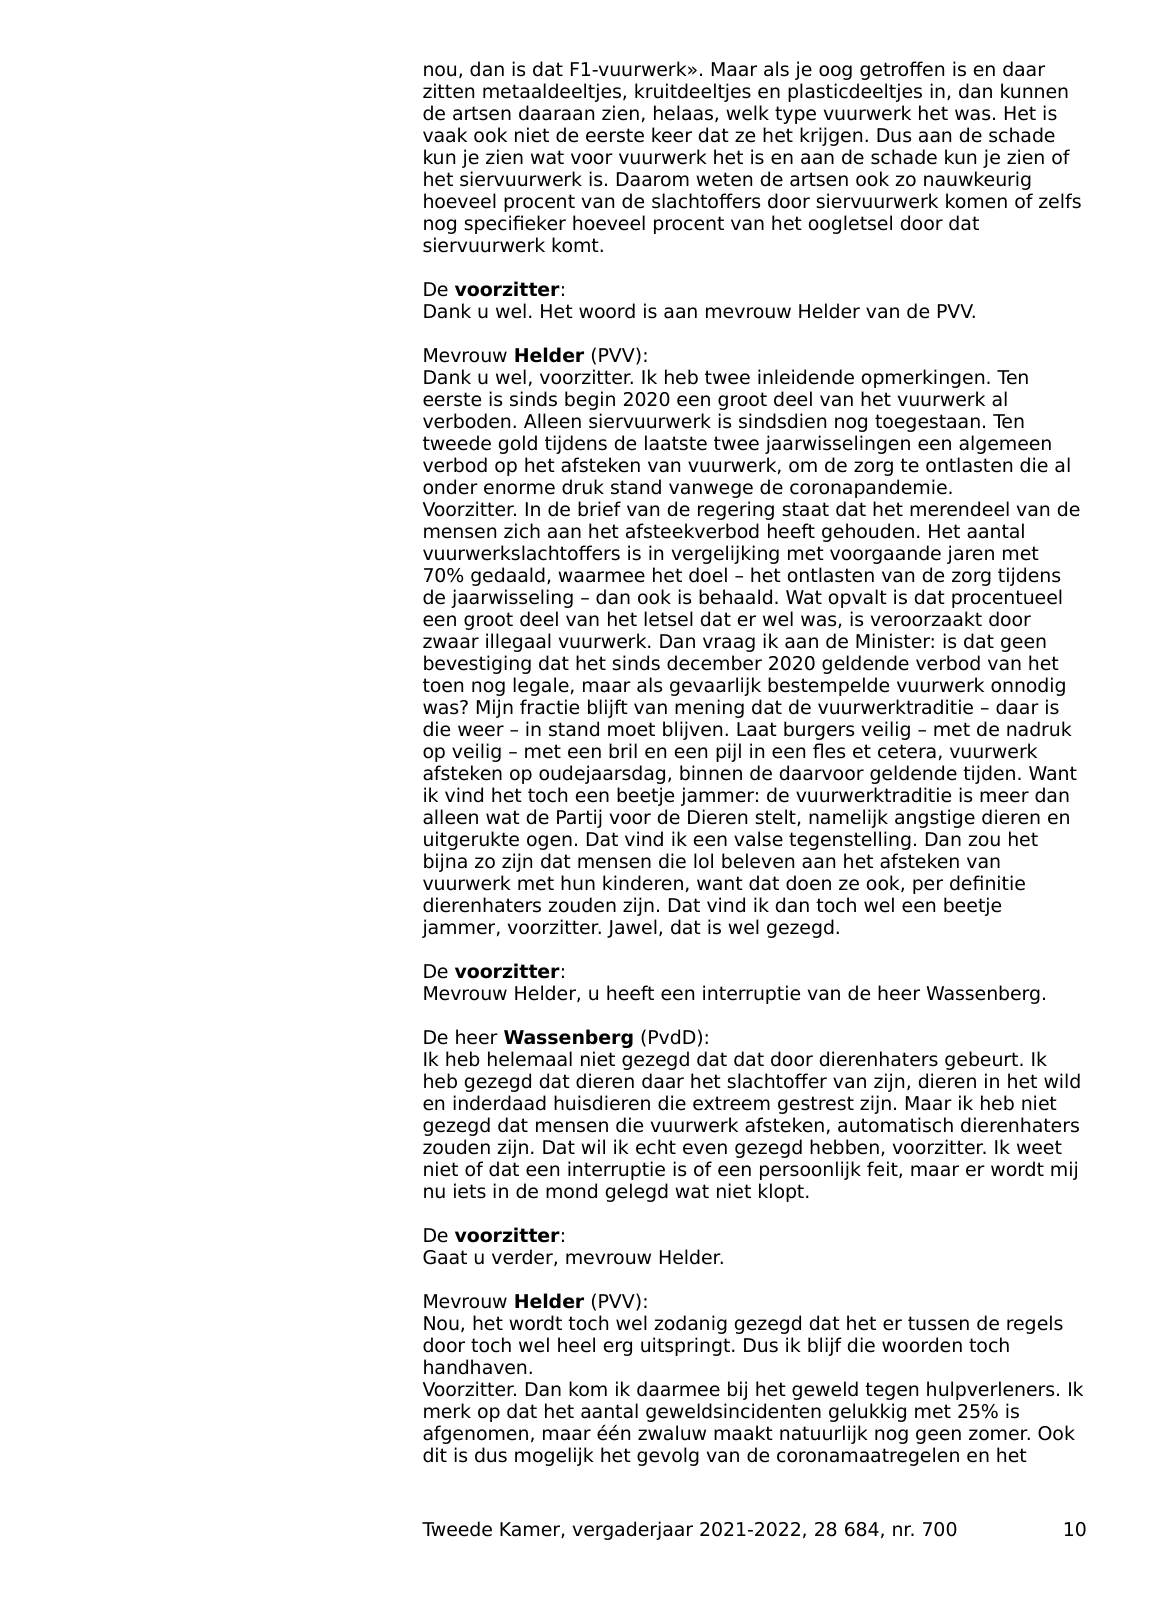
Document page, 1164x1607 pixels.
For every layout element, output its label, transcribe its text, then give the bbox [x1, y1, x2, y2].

text De heer Wassenberg (PvdD): [422, 1027, 1087, 1049]
text Ik heb helemaal niet gezegd dat dat door dierenhaters gebeurt. Ik heb gezegd dat dieren daar het slachtoffer van zijn, dieren in het wild en inderdaad huisdieren die extreem gestrest zijn. Maar ik heb niet gezegd dat mensen die vuurwerk afsteken, automatisch dierenhaters zouden zijn. Dat wil ik echt even gezegd hebben, voorzitter. Ik weet niet of dat een interruptie is of een persoonlijk feit, maar er wordt mij nu iets in de mond gelegd wat niet klopt. [422, 1049, 1087, 1203]
text De voorzitter: [422, 1225, 1087, 1247]
text De voorzitter: [422, 279, 1087, 301]
text Dank u wel. Het woord is aan mevrouw Helder van de PVV. [422, 301, 1087, 323]
text Mevrouw Helder (PVV): [422, 345, 1087, 367]
text Mevrouw Helder (PVV): [422, 1291, 1087, 1313]
text Gaat u verder, mevrouw Helder. [422, 1247, 1087, 1269]
text Voorzitter. In de brief van de regering staat dat het merendeel van de mensen zich aan het afsteekverbod heeft gehouden. Het aantal vuurwerkslachtoffers is in vergelijking met voorgaande jaren met 70% gedaald, waarmee het doel – het ontlasten van de zorg tijdens de jaarwisseling – dan ook is behaald. Wat opvalt is dat procentueel een groot deel van het letsel dat er wel was, is veroorzaakt door zwaar illegaal vuurwerk. Dan vraag ik aan de Minister: is dat geen bevestiging dat het sinds december 2020 geldende verbod van het toen nog legale, maar als gevaarlijk bestempelde vuurwerk onnodig was? Mijn fractie blijft van mening dat de vuurwerktraditie – daar is die weer – in stand moet blijven. Laat burgers veilig – met de nadruk op veilig – met een bril en een pijl in een fles et cetera, vuurwerk afsteken op oudejaarsdag, binnen de daarvoor geldende tijden. Want ik vind het toch een beetje jammer: de vuurwerktraditie is meer dan alleen wat de Partij voor de Dieren stelt, namelijk angstige dieren en uitgerukte ogen. Dat vind ik een valse tegenstelling. Dan zou het bijna zo zijn dat mensen die lol beleven aan het afsteken van vuurwerk met hun kinderen, want dat doen ze ook, per definitie dierenhaters zouden zijn. Dat vind ik dan toch wel een beetje jammer, voorzitter. Jawel, dat is wel gezegd. [422, 499, 1087, 939]
text Mevrouw Helder, u heeft een interruptie van de heer Wassenberg. [422, 983, 1087, 1005]
text Dank u wel, voorzitter. Ik heb twee inleidende opmerkingen. Ten eerste is sinds begin 2020 een groot deel van het vuurwerk al verboden. Alleen siervuurwerk is sindsdien nog toegestaan. Ten tweede gold tijdens de laatste twee jaarwisselingen een algemeen verbod op het afsteken van vuurwerk, om de zorg te ontlasten die al onder enorme druk stand vanwege de coronapandemie. [422, 367, 1087, 499]
text De voorzitter: [422, 961, 1087, 983]
text Voorzitter. Dan kom ik daarmee bij het geweld tegen hulpverleners. Ik merk op dat het aantal geweldsincidenten gelukkig met 25% is afgenomen, maar één zwaluw maakt natuurlijk nog geen zomer. Ook dit is dus mogelijk het gevolg van de coronamaatregelen en het [422, 1379, 1087, 1467]
text nou, dan is dat F1-vuurwerk». Maar als je oog getroffen is en daar zitten metaaldeeltjes, kruitdeeltjes en plasticdeeltjes in, dan kunnen de artsen daaraan zien, helaas, welk type vuurwerk het was. Het is vaak ook niet de eerste keer dat ze het krijgen. Dus aan de schade kun je zien wat voor vuurwerk het is en aan de schade kun je zien of het siervuurwerk is. Daarom weten de artsen ook zo nauwkeurig hoeveel procent van de slachtoffers door siervuurwerk komen of zelfs nog specifieker hoeveel procent van het oogletsel door dat siervuurwerk komt. [422, 59, 1087, 257]
text Nou, het wordt toch wel zodanig gezegd dat het er tussen de regels door toch wel heel erg uitspringt. Dus ik blijf die woorden toch handhaven. [422, 1313, 1087, 1379]
